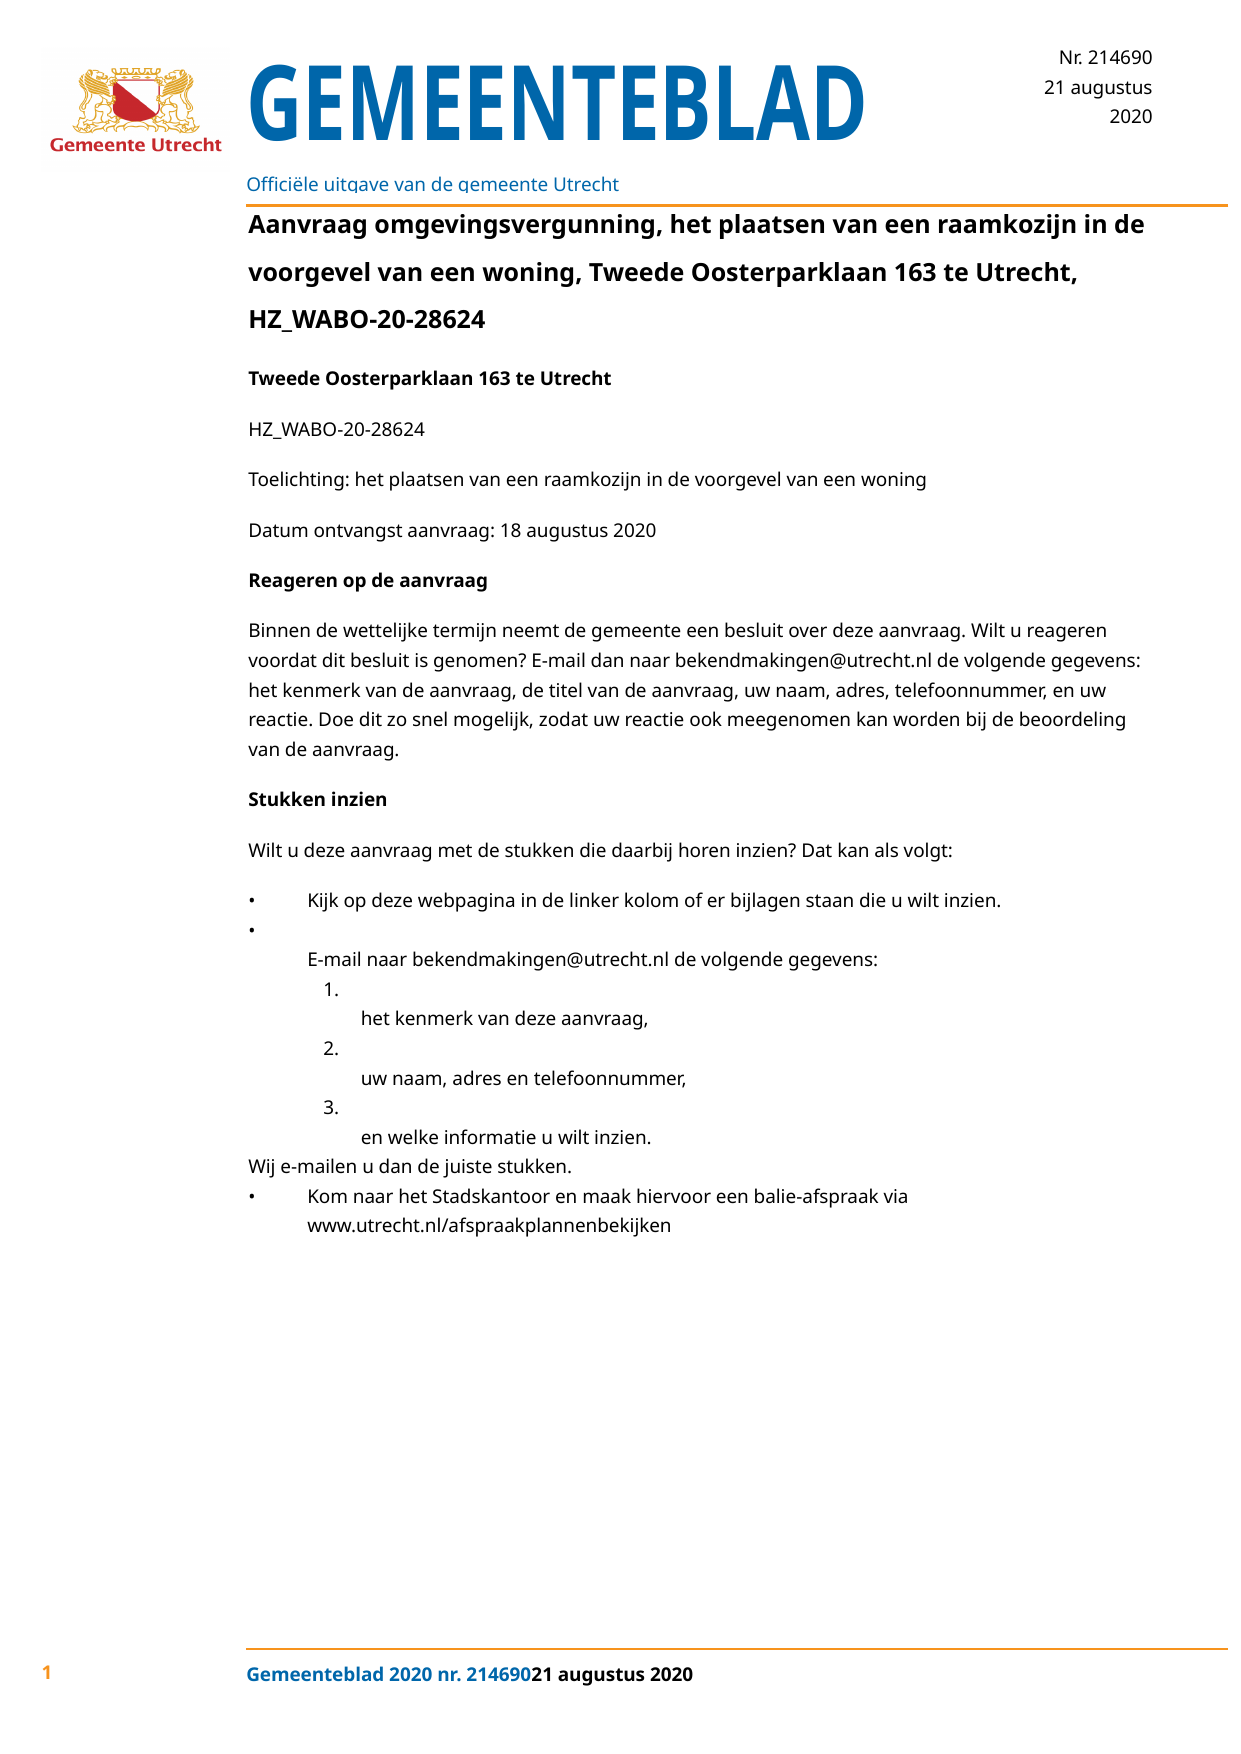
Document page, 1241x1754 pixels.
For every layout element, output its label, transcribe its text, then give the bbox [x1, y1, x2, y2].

list uw naam, adres en telefoonnummer, [323, 1065, 1152, 1090]
text Binnen de wettelijke termijn neemt de gemeente een besluit over deze aanvraag. Wilt u reageren voordat dit besluit is genomen? E-mail dan naar bekendmakingen@utrecht.nl de volgende gegevens: het kenmerk van de aanvraag, de titel van de aanvraag, uw naam, adres, telefoonnummer, en uw reactie. Doe dit zo snel mogelijk, zodat uw reactie ook meegenomen kan worden bij de beoordeling van de aanvraag. [248, 618, 1152, 762]
list E-mail naar bekendmakingen@utrecht.nl de volgende gegevens: [248, 946, 1152, 972]
text Stukken inzien [248, 786, 1152, 812]
text Toelichting: het plaatsen van een raamkozijn in de voorgevel van een woning [248, 466, 1152, 492]
list Kijk op deze webpagina in de linker kolom of er bijlagen staan die u wilt inzien. [248, 887, 1152, 913]
list en welke informatie u wilt inzien. [323, 1124, 1152, 1149]
picture [41, 47, 231, 172]
list Kom naar het Stadskantoor en maak hiervoor een balie-afspraak via www.utrecht.nl/afspraakplannenbekijken [248, 1183, 1152, 1238]
list het kenmerk van deze aanvraag, [323, 1006, 1152, 1031]
text Tweede Oosterparklaan 163 te Utrecht [248, 366, 1152, 391]
text Aanvraag omgevingsvergunning, het plaatsen van een raamkozijn in de voorgevel van een woning, Tweede Oosterparklaan 163 te Utrecht, HZ_WABO-20-28624 [248, 207, 1152, 336]
text Wij e-mailen u dan de juiste stukken. [248, 1153, 1152, 1179]
text Datum ontvangst aanvraag: 18 augustus 2020 [248, 517, 1152, 542]
text Wilt u deze aanvraag met de stukken die daarbij horen inzien? Dat kan als volgt: [248, 837, 1152, 862]
text HZ_WABO-20-28624 [248, 416, 1152, 442]
text Reageren op de aanvraag [248, 567, 1152, 593]
